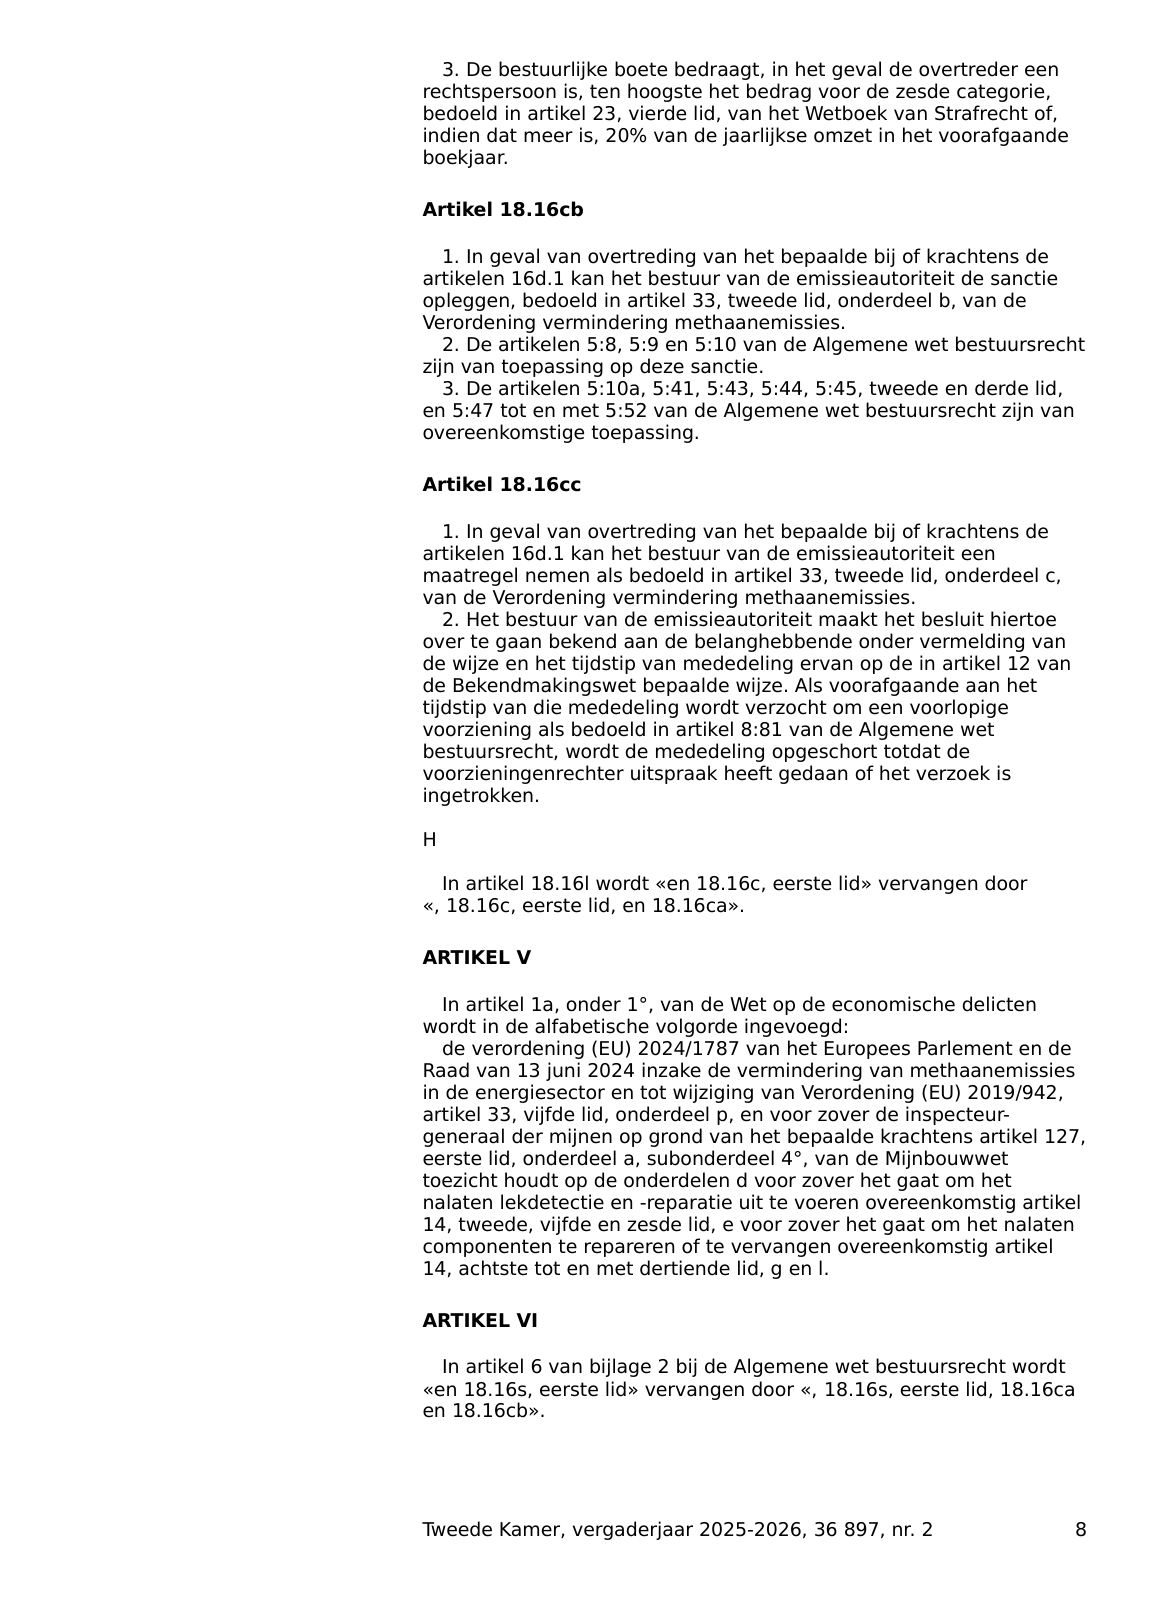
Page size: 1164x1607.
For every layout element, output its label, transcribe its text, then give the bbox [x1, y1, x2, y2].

text 2. Het bestuur van de emissieautoriteit maakt het besluit hiertoe over te gaan bekend aan de belanghebbende onder vermelding van de wijze en het tijdstip van mededeling ervan op de in artikel 12 van de Bekendmakingswet bepaalde wijze. Als voorafgaande aan het tijdstip van die mededeling wordt verzocht om een voorlopige voorziening als bedoeld in artikel 8:81 van de Algemene wet bestuursrecht, wordt de mededeling opgeschort totdat de voorzieningenrechter uitspraak heeft gedaan of het verzoek is ingetrokken. [422, 609, 1087, 806]
text H [422, 829, 1087, 851]
subtitle ARTIKEL V [422, 947, 1087, 969]
text 3. De artikelen 5:10a, 5:41, 5:43, 5:44, 5:45, tweede en derde lid, en 5:47 tot en met 5:52 van de Algemene wet bestuursrecht zijn van overeenkomstige toepassing. [422, 378, 1087, 444]
text 3. De bestuurlijke boete bedraagt, in het geval de overtreder een rechtspersoon is, ten hoogste het bedrag voor de zesde categorie, bedoeld in artikel 23, vierde lid, van het Wetboek van Strafrecht of, indien dat meer is, 20% van de jaarlijkse omzet in het voorafgaande boekjaar. [422, 59, 1087, 169]
text In artikel 18.16l wordt «en 18.16c, eerste lid» vervangen door «, 18.16c, eerste lid, en 18.16ca». [422, 873, 1087, 917]
text de verordening (EU) 2024/1787 van het Europees Parlement en de Raad van 13 juni 2024 inzake de vermindering van methaanemissies in de energiesector en tot wijziging van Verordening (EU) 2019/942, artikel 33, vijfde lid, onderdeel p, en voor zover de inspecteur-generaal der mijnen op grond van het bepaalde krachtens artikel 127, eerste lid, onderdeel a, subonderdeel 4°, van de Mijnbouwwet toezicht houdt op de onderdelen d voor zover het gaat om het nalaten lekdetectie en -reparatie uit te voeren overeenkomstig artikel 14, tweede, vijfde en zesde lid, e voor zover het gaat om het nalaten componenten te repareren of te vervangen overeenkomstig artikel 14, achtste tot en met dertiende lid, g en l. [422, 1038, 1087, 1279]
text 2. De artikelen 5:8, 5:9 en 5:10 van de Algemene wet bestuursrecht zijn van toepassing op deze sanctie. [422, 334, 1087, 378]
text In artikel 6 van bijlage 2 bij de Algemene wet bestuursrecht wordt «en 18.16s, eerste lid» vervangen door «, 18.16s, eerste lid, 18.16ca en 18.16cb». [422, 1356, 1087, 1422]
text In artikel 1a, onder 1°, van de Wet op de economische delicten wordt in de alfabetische volgorde ingevoegd: [422, 994, 1087, 1038]
subtitle ARTIKEL VI [422, 1309, 1087, 1331]
subtitle Artikel 18.16cc [422, 474, 1087, 496]
text 1. In geval van overtreding van het bepaalde bij of krachtens de artikelen 16d.1 kan het bestuur van de emissieautoriteit de sanctie opleggen, bedoeld in artikel 33, tweede lid, onderdeel b, van de Verordening vermindering methaanemissies. [422, 246, 1087, 334]
subtitle Artikel 18.16cb [422, 199, 1087, 221]
text 1. In geval van overtreding van het bepaalde bij of krachtens de artikelen 16d.1 kan het bestuur van de emissieautoriteit een maatregel nemen als bedoeld in artikel 33, tweede lid, onderdeel c, van de Verordening vermindering methaanemissies. [422, 521, 1087, 609]
